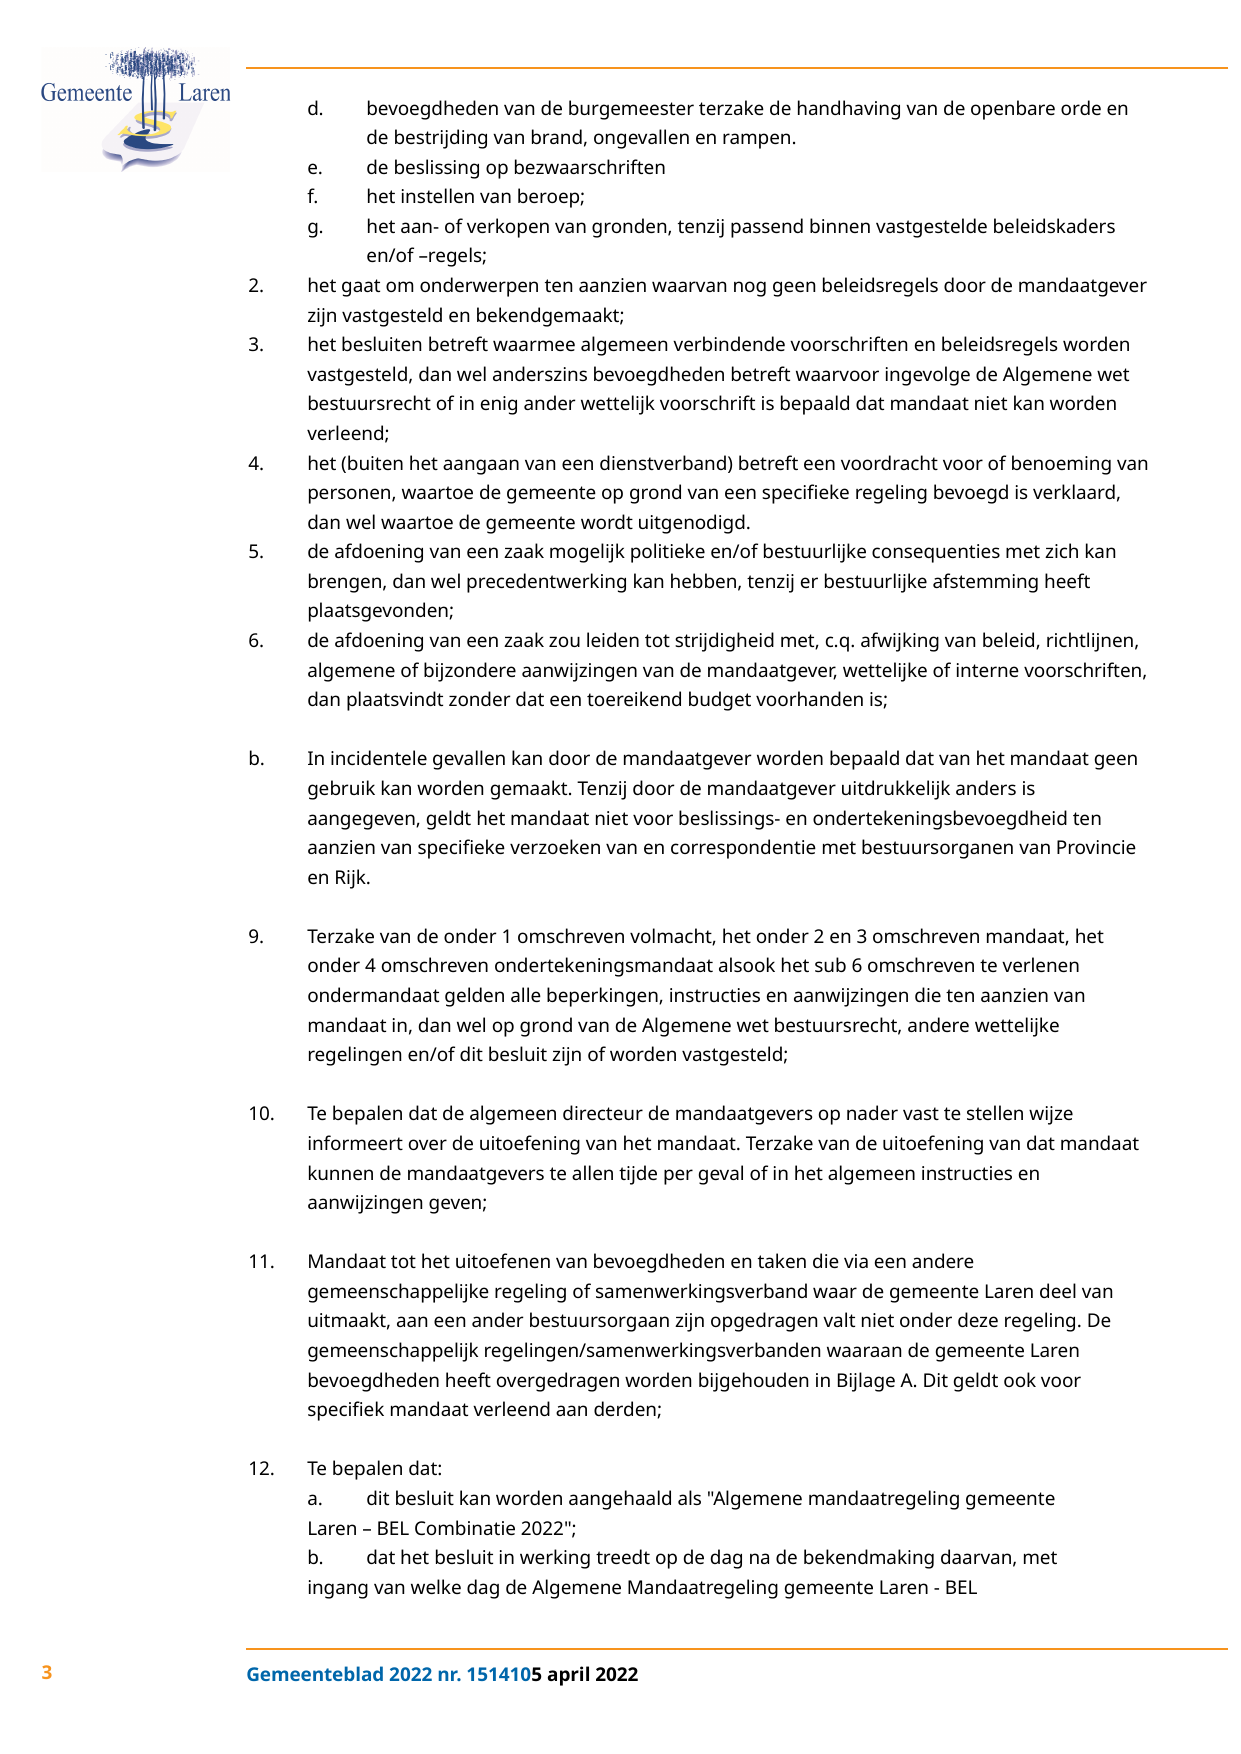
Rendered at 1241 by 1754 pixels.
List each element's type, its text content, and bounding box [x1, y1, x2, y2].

list de beslissing op bezwaarschriften [307, 154, 1152, 180]
list Terzake van de onder 1 omschreven volmacht, het onder 2 en 3 omschreven mandaat, het onder 4 omschreven ondertekeningsmandaat alsook het sub 6 omschreven te verlenen ondermandaat gelden alle beperkingen, instructies en aanwijzingen die ten aanzien van mandaat in, dan wel op grond van de Algemene wet bestuursrecht, andere wettelijke regelingen en/of dit besluit zijn of worden vastgesteld; [248, 923, 1152, 1067]
list Laren – BEL Combinatie 2022"; [248, 1515, 1152, 1541]
picture [41, 47, 231, 172]
list dit besluit kan worden aangehaald als "Algemene mandaatregeling gemeente [307, 1485, 1152, 1511]
list dat het besluit in werking treedt op de dag na de bekendmaking daarvan, met [307, 1544, 1152, 1570]
list het instellen van beroep; [307, 183, 1152, 209]
list het aan- of verkopen van gronden, tenzij passend binnen vastgestelde beleidskaders en/of –regels; [307, 213, 1152, 268]
list de afdoening van een zaak zou leiden tot strijdigheid met, c.q. afwijking van beleid, richtlijnen, algemene of bijzondere aanwijzingen van de mandaatgever, wettelijke of interne voorschriften, dan plaatsvindt zonder dat een toereikend budget voorhanden is; [248, 627, 1152, 712]
list Te bepalen dat: [248, 1456, 1152, 1481]
list bevoegdheden van de burgemeester terzake de handhaving van de openbare orde en de bestrijding van brand, ongevallen en rampen. [307, 95, 1152, 150]
list de afdoening van een zaak mogelijk politieke en/of bestuurlijke consequenties met zich kan brengen, dan wel precedentwerking kan hebben, tenzij er bestuurlijke afstemming heeft plaatsgevonden; [248, 538, 1152, 623]
list het gaat om onderwerpen ten aanzien waarvan nog geen beleidsregels door de mandaatgever zijn vastgesteld en bekendgemaakt; [248, 272, 1152, 328]
list ingang van welke dag de Algemene Mandaatregeling gemeente Laren - BEL [248, 1574, 1152, 1600]
list het (buiten het aangaan van een dienstverband) betreft een voordracht voor of benoeming van personen, waartoe de gemeente op grond van een specifieke regeling bevoegd is verklaard, dan wel waartoe de gemeente wordt uitgenodigd. [248, 450, 1152, 535]
list Mandaat tot het uitoefenen van bevoegdheden en taken die via een andere gemeenschappelijke regeling of samenwerkingsverband waar de gemeente Laren deel van uitmaakt, aan een ander bestuursorgaan zijn opgedragen valt niet onder deze regeling. De gemeenschappelijk regelingen/samenwerkingsverbanden waaraan de gemeente Laren bevoegdheden heeft overgedragen worden bijgehouden in Bijlage A. Dit geldt ook voor specifiek mandaat verleend aan derden; [248, 1248, 1152, 1422]
list het besluiten betreft waarmee algemeen verbindende voorschriften en beleidsregels worden vastgesteld, dan wel anderszins bevoegdheden betreft waarvoor ingevolge de Algemene wet bestuursrecht of in enig ander wettelijk voorschrift is bepaald dat mandaat niet kan worden verleend; [248, 331, 1152, 446]
list In incidentele gevallen kan door de mandaatgever worden bepaald dat van het mandaat geen gebruik kan worden gemaakt. Tenzij door de mandaatgever uitdrukkelijk anders is aangegeven, geldt het mandaat niet voor beslissings- en ondertekeningsbevoegdheid ten aanzien van specifieke verzoeken van en correspondentie met bestuursorganen van Provincie en Rijk. [248, 746, 1152, 890]
list Te bepalen dat de algemeen directeur de mandaatgevers op nader vast te stellen wijze informeert over de uitoefening van het mandaat. Terzake van de uitoefening van dat mandaat kunnen de mandaatgevers te allen tijde per geval of in het algemeen instructies en aanwijzingen geven; [248, 1101, 1152, 1215]
